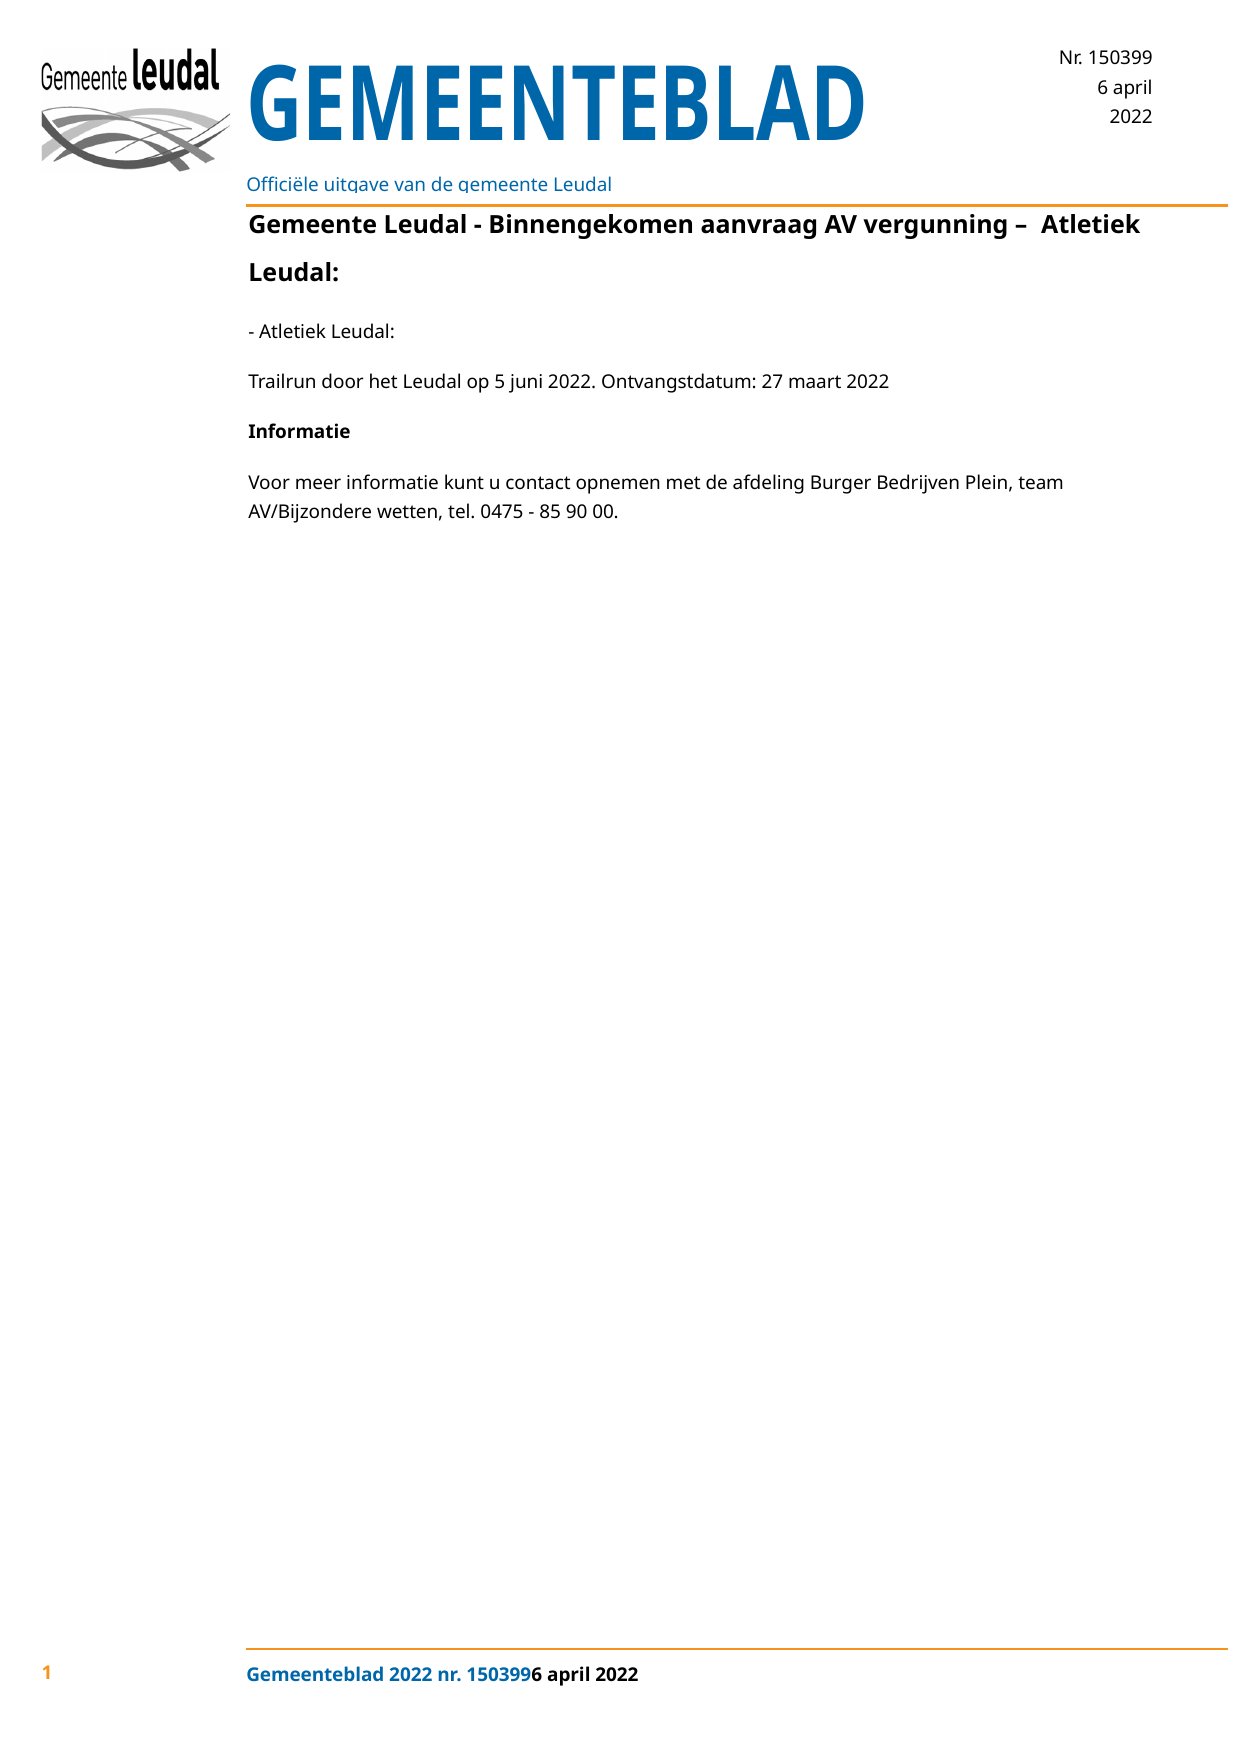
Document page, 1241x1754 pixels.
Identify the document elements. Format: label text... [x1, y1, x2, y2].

text Voor meer informatie kunt u contact opnemen met de afdeling Burger Bedrijven Plein, team AV/Bijzondere wetten, tel. 0475 - 85 90 00. [248, 469, 1152, 524]
text Informatie [248, 419, 1152, 444]
text Trailrun door het Leudal op 5 juni 2022. Ontvangstdatum: 27 maart 2022 [248, 368, 1152, 394]
picture [41, 47, 231, 172]
text - Atletiek Leudal: [248, 318, 1152, 344]
text Gemeente Leudal - Binnengekomen aanvraag AV vergunning – Atletiek Leudal: [248, 207, 1152, 288]
